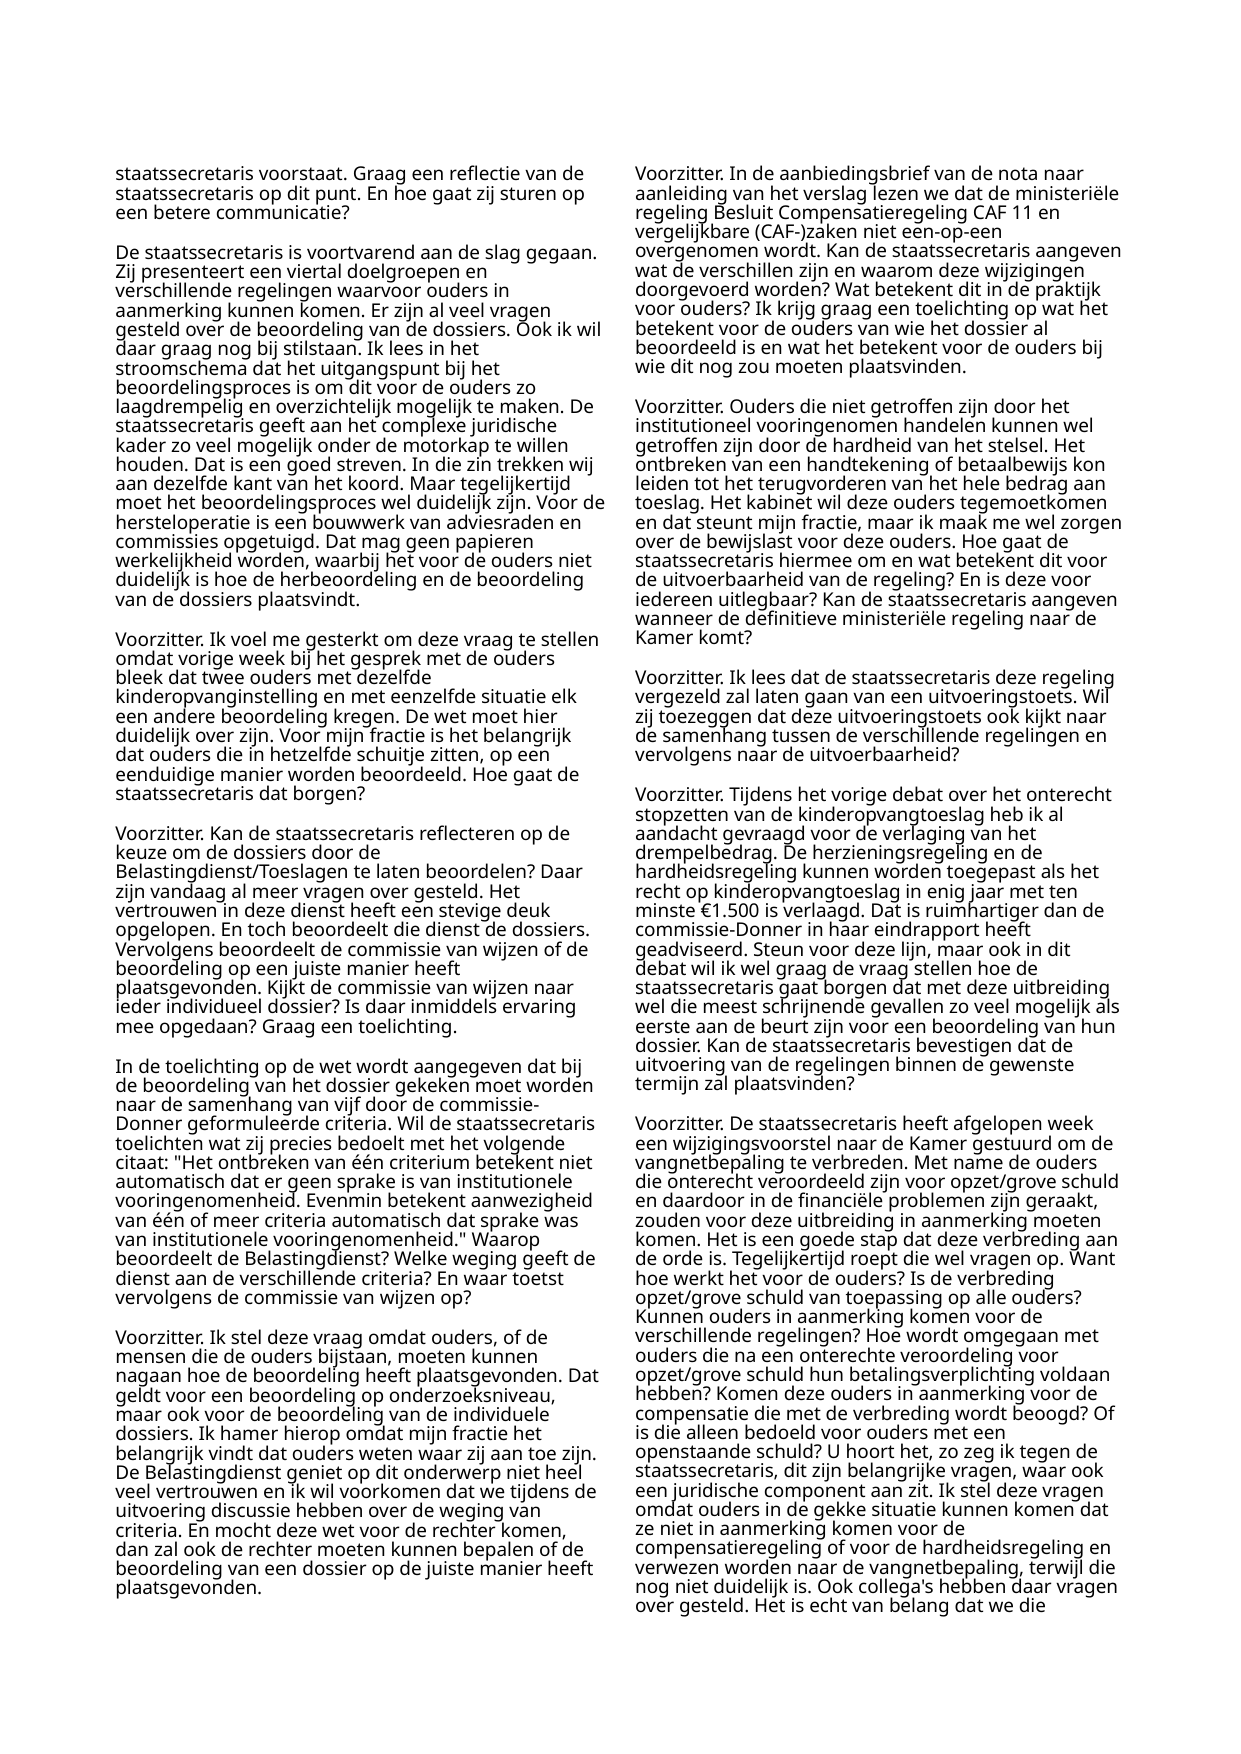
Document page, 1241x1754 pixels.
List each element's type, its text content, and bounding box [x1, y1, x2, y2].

text Voorzitter. In de aanbiedingsbrief van de nota naar aanleiding van het verslag lezen we dat de ministeriële regeling Besluit Compensatieregeling CAF 11 en vergelijkbare (CAF-)zaken niet een-op-een overgenomen wordt. Kan de staatssecretaris aangeven wat de verschillen zijn en waarom deze wijzigingen doorgevoerd worden? Wat betekent dit in de praktijk voor ouders? Ik krijg graag een toelichting op wat het betekent voor de ouders van wie het dossier al beoordeeld is en wat het betekent voor de ouders bij wie dit nog zou moeten plaatsvinden. [635, 165, 1125, 377]
text staatssecretaris voorstaat. Graag een reflectie van de staatssecretaris op dit punt. En hoe gaat zij sturen op een betere communicatie? [115, 165, 605, 223]
text Voorzitter. De staatssecretaris heeft afgelopen week een wijzigingsvoorstel naar de Kamer gestuurd om de vangnetbepaling te verbreden. Met name de ouders die onterecht veroordeeld zijn voor opzet/grove schuld en daardoor in de financiële problemen zijn geraakt, zouden voor deze uitbreiding in aanmerking moeten komen. Het is een goede stap dat deze verbreding aan de orde is. Tegelijkertijd roept die wel vragen op. Want hoe werkt het voor de ouders? Is de verbreding opzet/grove schuld van toepassing op alle ouders? Kunnen ouders in aanmerking komen voor de verschillende regelingen? Hoe wordt omgegaan met ouders die na een onterechte veroordeling voor opzet/grove schuld hun betalingsverplichting voldaan hebben? Komen deze ouders in aanmerking voor de compensatie die met de verbreding wordt beoogd? Of is die alleen bedoeld voor ouders met een openstaande schuld? U hoort het, zo zeg ik tegen de staatssecretaris, dit zijn belangrijke vragen, waar ook een juridische component aan zit. Ik stel deze vragen omdat ouders in de gekke situatie kunnen komen dat ze niet in aanmerking komen voor de compensatieregeling of voor de hardheidsregeling en verwezen worden naar de vangnetbepaling, terwijl die nog niet duidelijk is. Ook collega's hebben daar vragen over gesteld. Het is echt van belang dat we die [635, 1115, 1125, 1616]
text Voorzitter. Kan de staatssecretaris reflecteren op de keuze om de dossiers door de Belastingdienst/Toeslagen te laten beoordelen? Daar zijn vandaag al meer vragen over gesteld. Het vertrouwen in deze dienst heeft een stevige deuk opgelopen. En toch beoordeelt die dienst de dossiers. Vervolgens beoordeelt de commissie van wijzen of de beoordeling op een juiste manier heeft plaatsgevonden. Kijkt de commissie van wijzen naar ieder individueel dossier? Is daar inmiddels ervaring mee opgedaan? Graag een toelichting. [115, 825, 605, 1037]
text Voorzitter. Ik lees dat de staatssecretaris deze regeling vergezeld zal laten gaan van een uitvoeringstoets. Wil zij toezeggen dat deze uitvoeringstoets ook kijkt naar de samenhang tussen de verschillende regelingen en vervolgens naar de uitvoerbaarheid? [635, 669, 1125, 766]
text In de toelichting op de wet wordt aangegeven dat bij de beoordeling van het dossier gekeken moet worden naar de samenhang van vijf door de commissie-Donner geformuleerde criteria. Wil de staatssecretaris toelichten wat zij precies bedoelt met het volgende citaat: "Het ontbreken van één criterium betekent niet automatisch dat er geen sprake is van institutionele vooringenomenheid. Evenmin betekent aanwezigheid van één of meer criteria automatisch dat sprake was van institutionele vooringenomenheid." Waarop beoordeelt de Belastingdienst? Welke weging geeft de dienst aan de verschillende criteria? En waar toetst vervolgens de commissie van wijzen op? [115, 1058, 605, 1308]
text Voorzitter. Ik voel me gesterkt om deze vraag te stellen omdat vorige week bij het gesprek met de ouders bleek dat twee ouders met dezelfde kinderopvanginstelling en met eenzelfde situatie elk een andere beoordeling kregen. De wet moet hier duidelijk over zijn. Voor mijn fractie is het belangrijk dat ouders die in hetzelfde schuitje zitten, op een eenduidige manier worden beoordeeld. Hoe gaat de staatssecretaris dat borgen? [115, 631, 605, 804]
text De staatssecretaris is voortvarend aan de slag gegaan. Zij presenteert een viertal doelgroepen en verschillende regelingen waarvoor ouders in aanmerking kunnen komen. Er zijn al veel vragen gesteld over de beoordeling van de dossiers. Ook ik wil daar graag nog bij stilstaan. Ik lees in het stroomschema dat het uitgangspunt bij het beoordelingsproces is om dit voor de ouders zo laagdrempelig en overzichtelijk mogelijk te maken. De staatssecretaris geeft aan het complexe juridische kader zo veel mogelijk onder de motorkap te willen houden. Dat is een goed streven. In die zin trekken wij aan dezelfde kant van het koord. Maar tegelijkertijd moet het beoordelingsproces wel duidelijk zijn. Voor de hersteloperatie is een bouwwerk van adviesraden en commissies opgetuigd. Dat mag geen papieren werkelijkheid worden, waarbij het voor de ouders niet duidelijk is hoe de herbeoordeling en de beoordeling van de dossiers plaatsvindt. [115, 244, 605, 610]
text Voorzitter. Ouders die niet getroffen zijn door het institutioneel vooringenomen handelen kunnen wel getroffen zijn door de hardheid van het stelsel. Het ontbreken van een handtekening of betaalbewijs kon leiden tot het terugvorderen van het hele bedrag aan toeslag. Het kabinet wil deze ouders tegemoetkomen en dat steunt mijn fractie, maar ik maak me wel zorgen over de bewijslast voor deze ouders. Hoe gaat de staatssecretaris hiermee om en wat betekent dit voor de uitvoerbaarheid van de regeling? En is deze voor iedereen uitlegbaar? Kan de staatssecretaris aangeven wanneer de definitieve ministeriële regeling naar de Kamer komt? [635, 398, 1125, 648]
text Voorzitter. Ik stel deze vraag omdat ouders, of de mensen die de ouders bijstaan, moeten kunnen nagaan hoe de beoordeling heeft plaatsgevonden. Dat geldt voor een beoordeling op onderzoeksniveau, maar ook voor de beoordeling van de individuele dossiers. Ik hamer hierop omdat mijn fractie het belangrijk vindt dat ouders weten waar zij aan toe zijn. De Belastingdienst geniet op dit onderwerp niet heel veel vertrouwen en ik wil voorkomen dat we tijdens de uitvoering discussie hebben over de weging van criteria. En mocht deze wet voor de rechter komen, dan zal ook de rechter moeten kunnen bepalen of de beoordeling van een dossier op de juiste manier heeft plaatsgevonden. [115, 1329, 605, 1599]
text Voorzitter. Tijdens het vorige debat over het onterecht stopzetten van de kinderopvangtoeslag heb ik al aandacht gevraagd voor de verlaging van het drempelbedrag. De herzieningsregeling en de hardheidsregeling kunnen worden toegepast als het recht op kinderopvangtoeslag in enig jaar met ten minste €1.500 is verlaagd. Dat is ruimhartiger dan de commissie-Donner in haar eindrapport heeft geadviseerd. Steun voor deze lijn, maar ook in dit debat wil ik wel graag de vraag stellen hoe de staatssecretaris gaat borgen dat met deze uitbreiding wel die meest schrijnende gevallen zo veel mogelijk als eerste aan de beurt zijn voor een beoordeling van hun dossier. Kan de staatssecretaris bevestigen dat de uitvoering van de regelingen binnen de gewenste termijn zal plaatsvinden? [635, 786, 1125, 1095]
